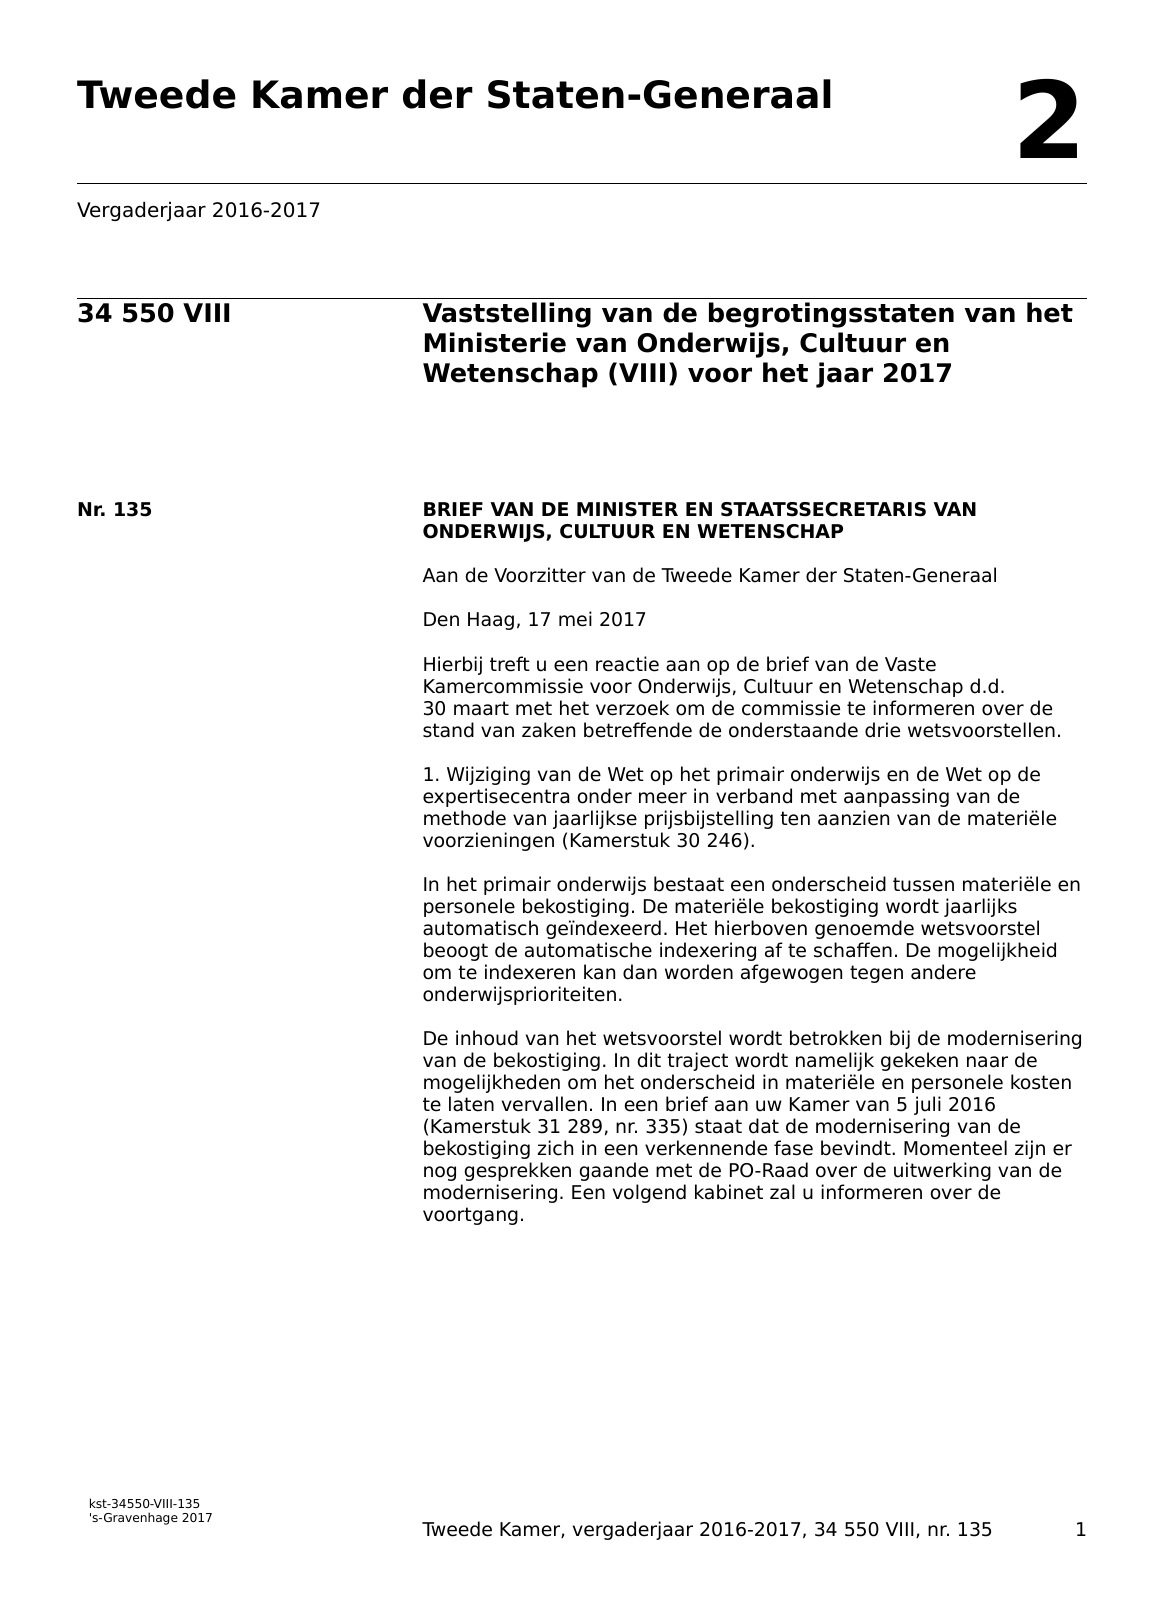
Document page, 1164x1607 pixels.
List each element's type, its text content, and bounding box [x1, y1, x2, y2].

text kst-34550-VIII-135 [88, 1497, 323, 1511]
text Hierbij treft u een reactie aan op de brief van de Vaste Kamercommissie voor Onderwijs, Cultuur en Wetenschap d.d. 30 maart met het verzoek om de commissie te informeren over de stand van zaken betreffende de onderstaande drie wetsvoorstellen. [422, 653, 1087, 741]
subtitle Nr. 135 BRIEF VAN DE MINISTER EN STAATSSECRETARIS VAN ONDERWIJS, CULTUUR EN WETENSCHAP [77, 499, 1087, 543]
subtitle 34 550 VIII Vaststelling van de begrotingsstaten van het Ministerie van Onderwijs, Cultuur en Wetenschap (VIII) voor het jaar 2017 [77, 299, 1087, 388]
table_header Tweede Kamer der Staten-Generaal [77, 59, 886, 183]
text 's-Gravenhage 2017 [88, 1511, 323, 1525]
table_cell Vergaderjaar 2016-2017 [77, 184, 1087, 298]
subtitle 1. Wijziging van de Wet op het primair onderwijs en de Wet op de expertisecentra onder meer in verband met aanpassing van de methode van jaarlijkse prijsbijstelling ten aanzien van de materiële voorzieningen (Kamerstuk 30 246). [422, 764, 1087, 852]
text Den Haag, 17 mei 2017 [422, 609, 1087, 631]
table_header 2 [886, 59, 1087, 183]
text In het primair onderwijs bestaat een onderscheid tussen materiële en personele bekostiging. De materiële bekostiging wordt jaarlijks automatisch geïndexeerd. Het hierboven genoemde wetsvoorstel beoogt de automatische indexering af te schaffen. De mogelijkheid om te indexeren kan dan worden afgewogen tegen andere onderwijsprioriteiten. [422, 874, 1087, 1006]
text De inhoud van het wetsvoorstel wordt betrokken bij de modernisering van de bekostiging. In dit traject wordt namelijk gekeken naar de mogelijkheden om het onderscheid in materiële en personele kosten te laten vervallen. In een brief aan uw Kamer van 5 juli 2016 (Kamerstuk 31 289, nr. 335) staat dat de modernisering van de bekostiging zich in een verkennende fase bevindt. Momenteel zijn er nog gesprekken gaande met de PO-Raad over de uitwerking van de modernisering. Een volgend kabinet zal u informeren over de voortgang. [422, 1028, 1087, 1226]
text Aan de Voorzitter van de Tweede Kamer der Staten-Generaal [422, 565, 1087, 587]
